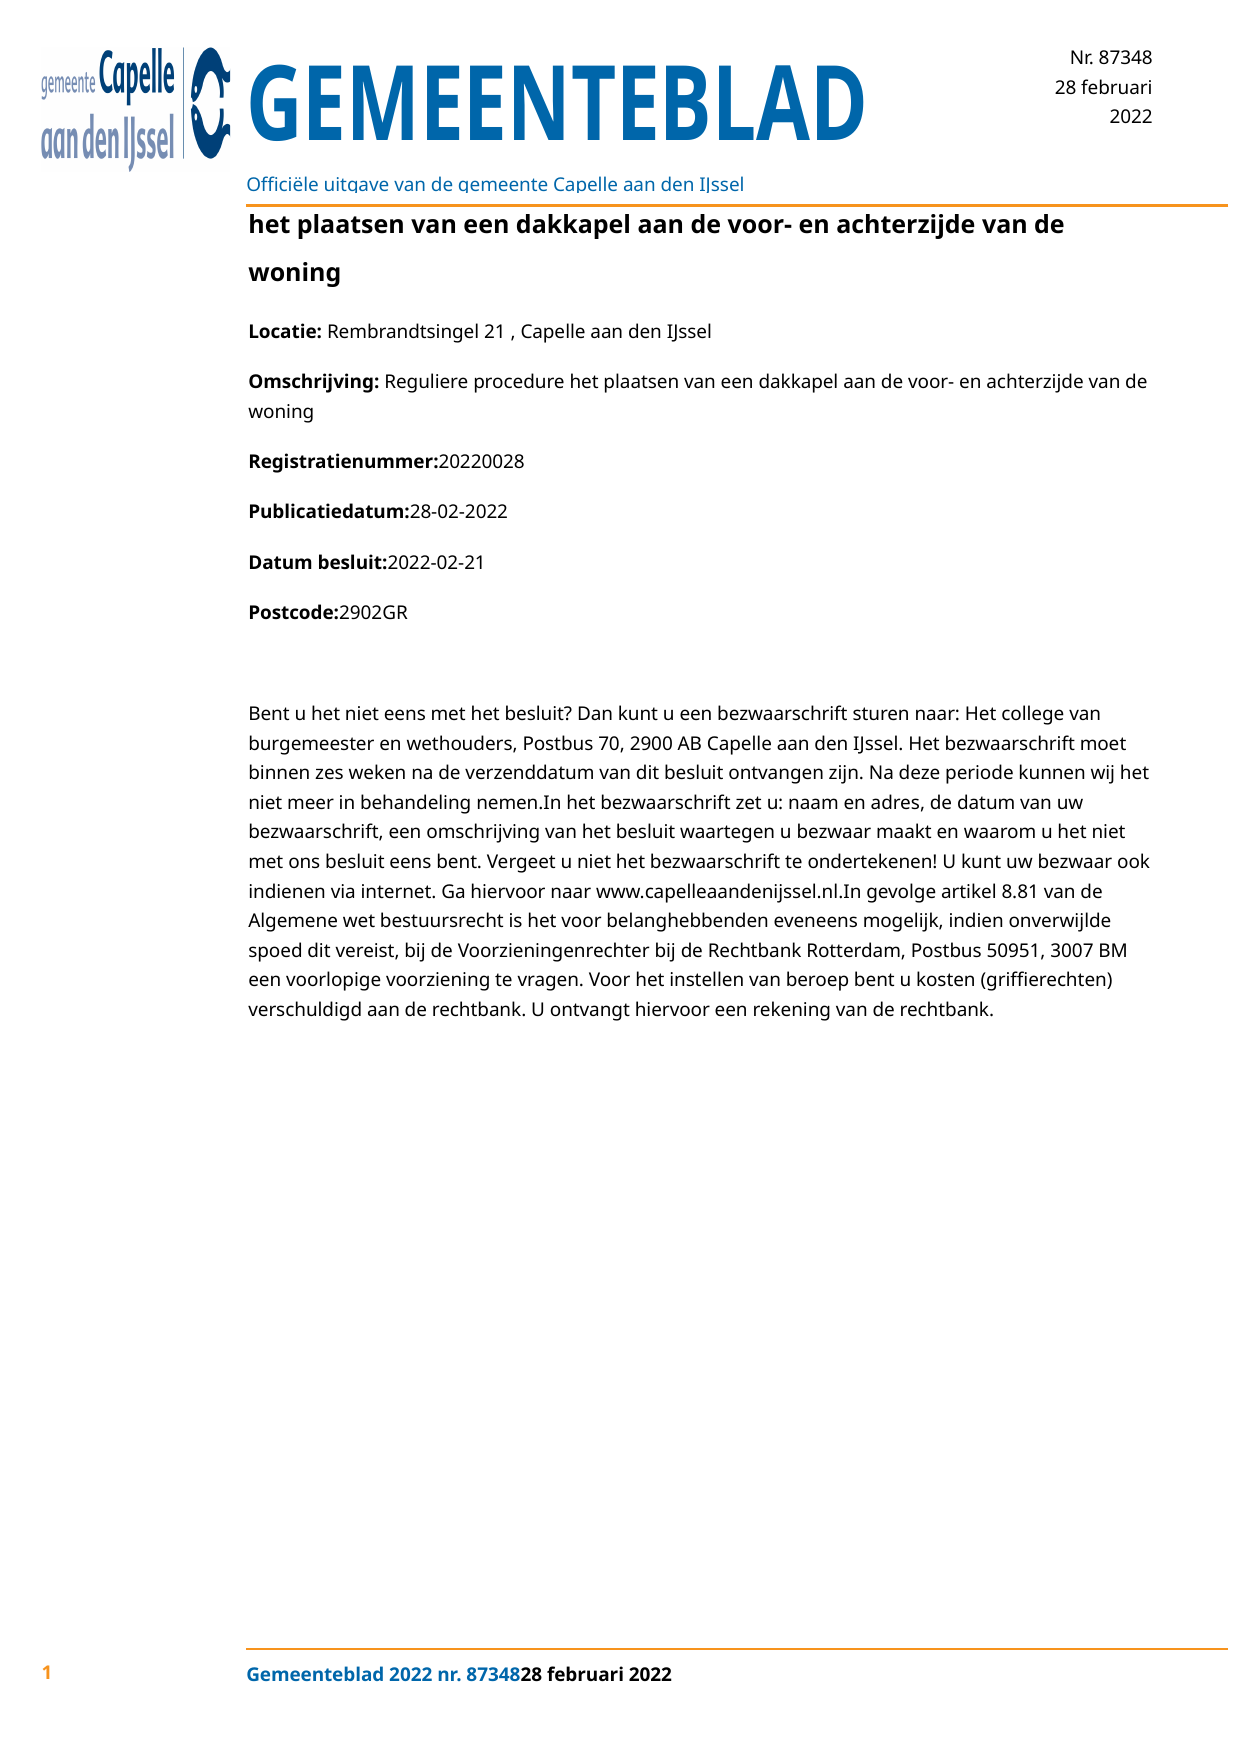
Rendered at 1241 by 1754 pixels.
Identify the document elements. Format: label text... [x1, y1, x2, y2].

text het plaatsen van een dakkapel aan de voor- en achterzijde van de woning [248, 207, 1152, 288]
text Locatie: Rembrandtsingel 21 , Capelle aan den IJssel [248, 318, 1152, 344]
text Publicatiedatum:28-02-2022 [248, 499, 1152, 524]
picture [41, 47, 231, 172]
text Bent u het niet eens met het besluit? Dan kunt u een bezwaarschrift sturen naar: Het college van burgemeester en wethouders, Postbus 70, 2900 AB Capelle aan den IJssel. Het bezwaarschrift moet binnen zes weken na de verzenddatum van dit besluit ontvangen zijn. Na deze periode kunnen wij het niet meer in behandeling nemen.In het bezwaarschrift zet u: naam en adres, de datum van uw bezwaarschrift, een omschrijving van het besluit waartegen u bezwaar maakt en waarom u het niet met ons besluit eens bent. Vergeet u niet het bezwaarschrift te ondertekenen! U kunt uw bezwaar ook indienen via internet. Ga hiervoor naar www.capelleaandenijssel.nl.In gevolge artikel 8.81 van de Algemene wet bestuursrecht is het voor belanghebbenden eveneens mogelijk, indien onverwijlde spoed dit vereist, bij de Voorzieningenrechter bij de Rechtbank Rotterdam, Postbus 50951, 3007 BM een voorlopige voorziening te vragen. Voor het instellen van beroep bent u kosten (griffierechten) verschuldigd aan de rechtbank. U ontvangt hiervoor een rekening van de rechtbank. [248, 700, 1152, 1022]
text Datum besluit:2022-02-21 [248, 549, 1152, 575]
text Omschrijving: Reguliere procedure het plaatsen van een dakkapel aan de voor- en achterzijde van de woning [248, 368, 1152, 424]
text Registratienummer:20220028 [248, 448, 1152, 474]
text Postcode:2902GR [248, 599, 1152, 625]
